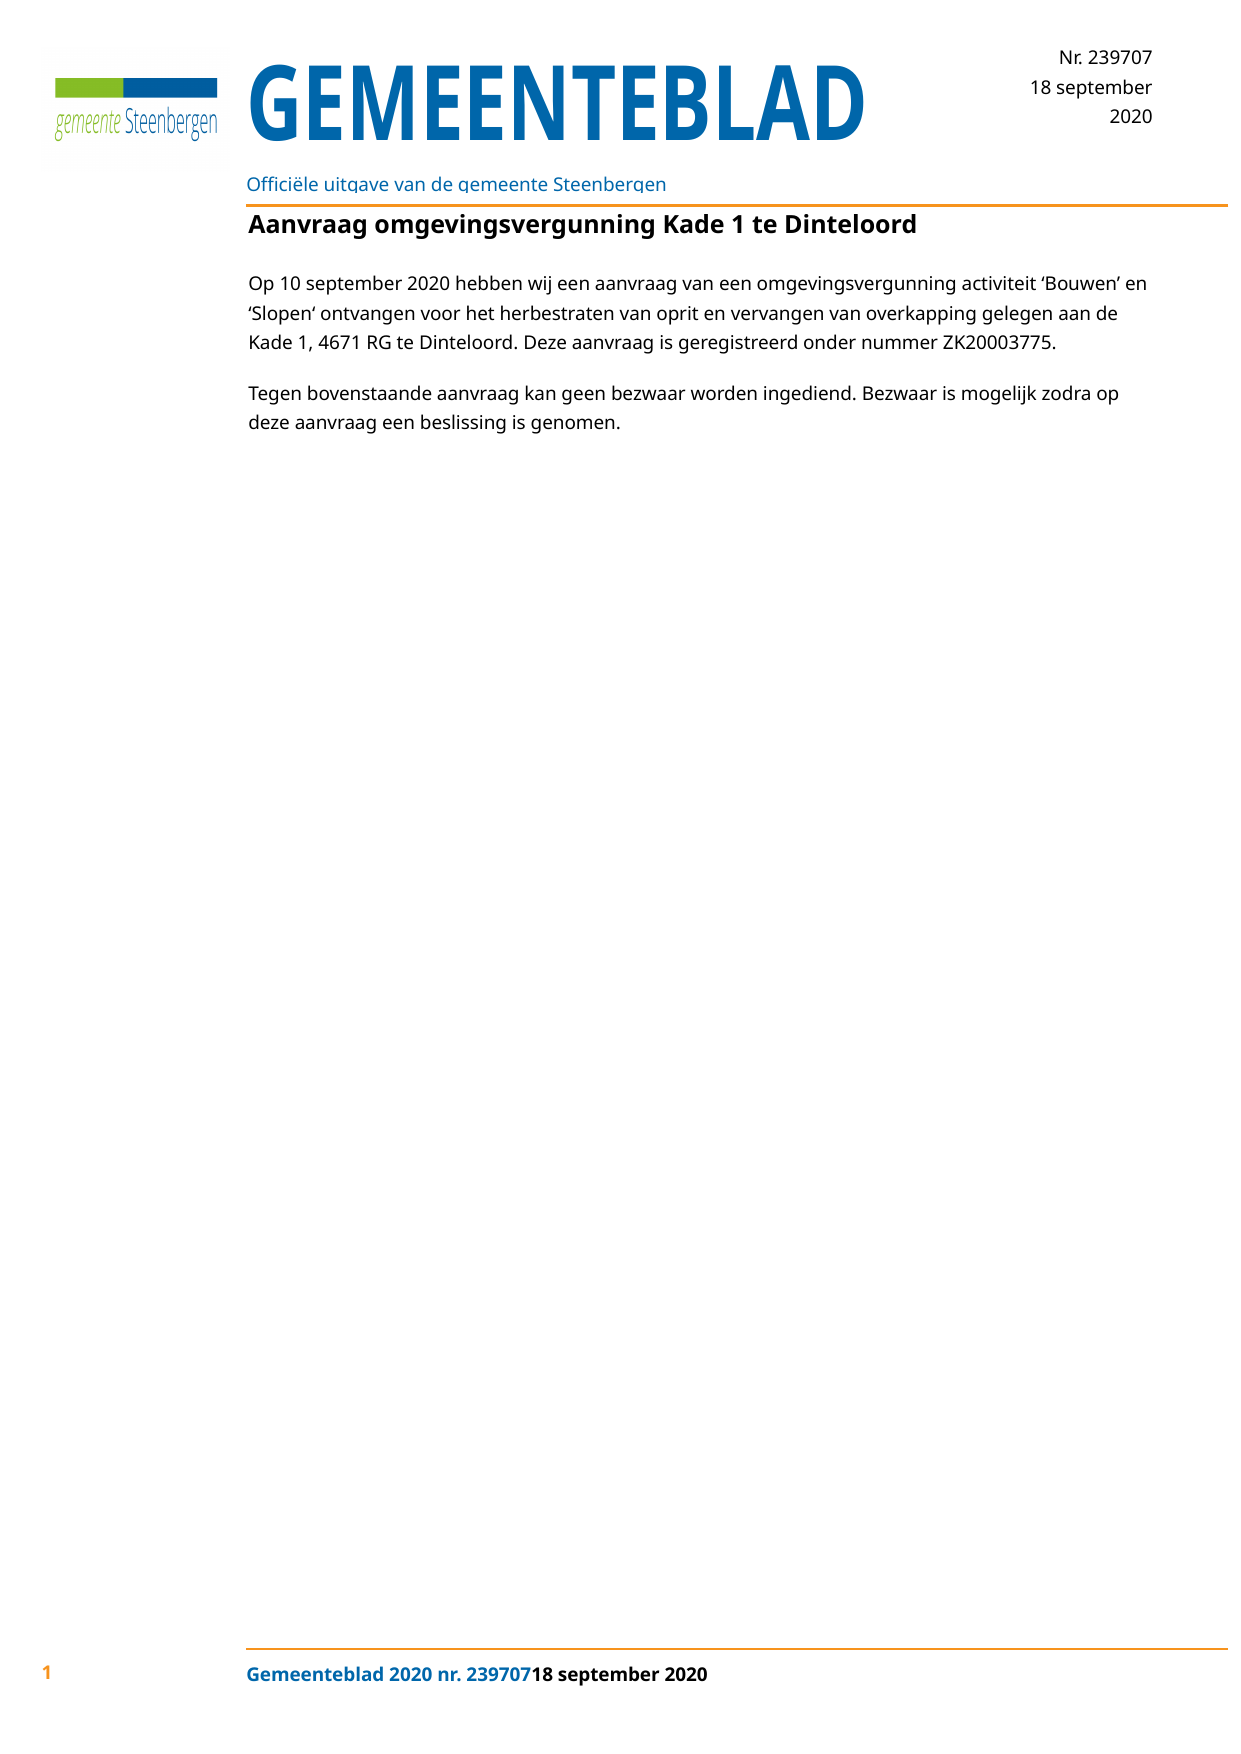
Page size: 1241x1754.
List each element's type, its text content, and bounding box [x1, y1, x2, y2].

text Aanvraag omgevingsvergunning Kade 1 te Dinteloord [248, 207, 1152, 241]
text Tegen bovenstaande aanvraag kan geen bezwaar worden ingediend. Bezwaar is mogelijk zodra op deze aanvraag een beslissing is genomen. [248, 380, 1152, 435]
picture [41, 47, 231, 172]
text Op 10 september 2020 hebben wij een aanvraag van een omgevingsvergunning activiteit ‘Bouwen’ en ‘Slopen‘ ontvangen voor het herbestraten van oprit en vervangen van overkapping gelegen aan de Kade 1, 4671 RG te Dinteloord. Deze aanvraag is geregistreerd onder nummer ZK20003775. [248, 270, 1152, 355]
